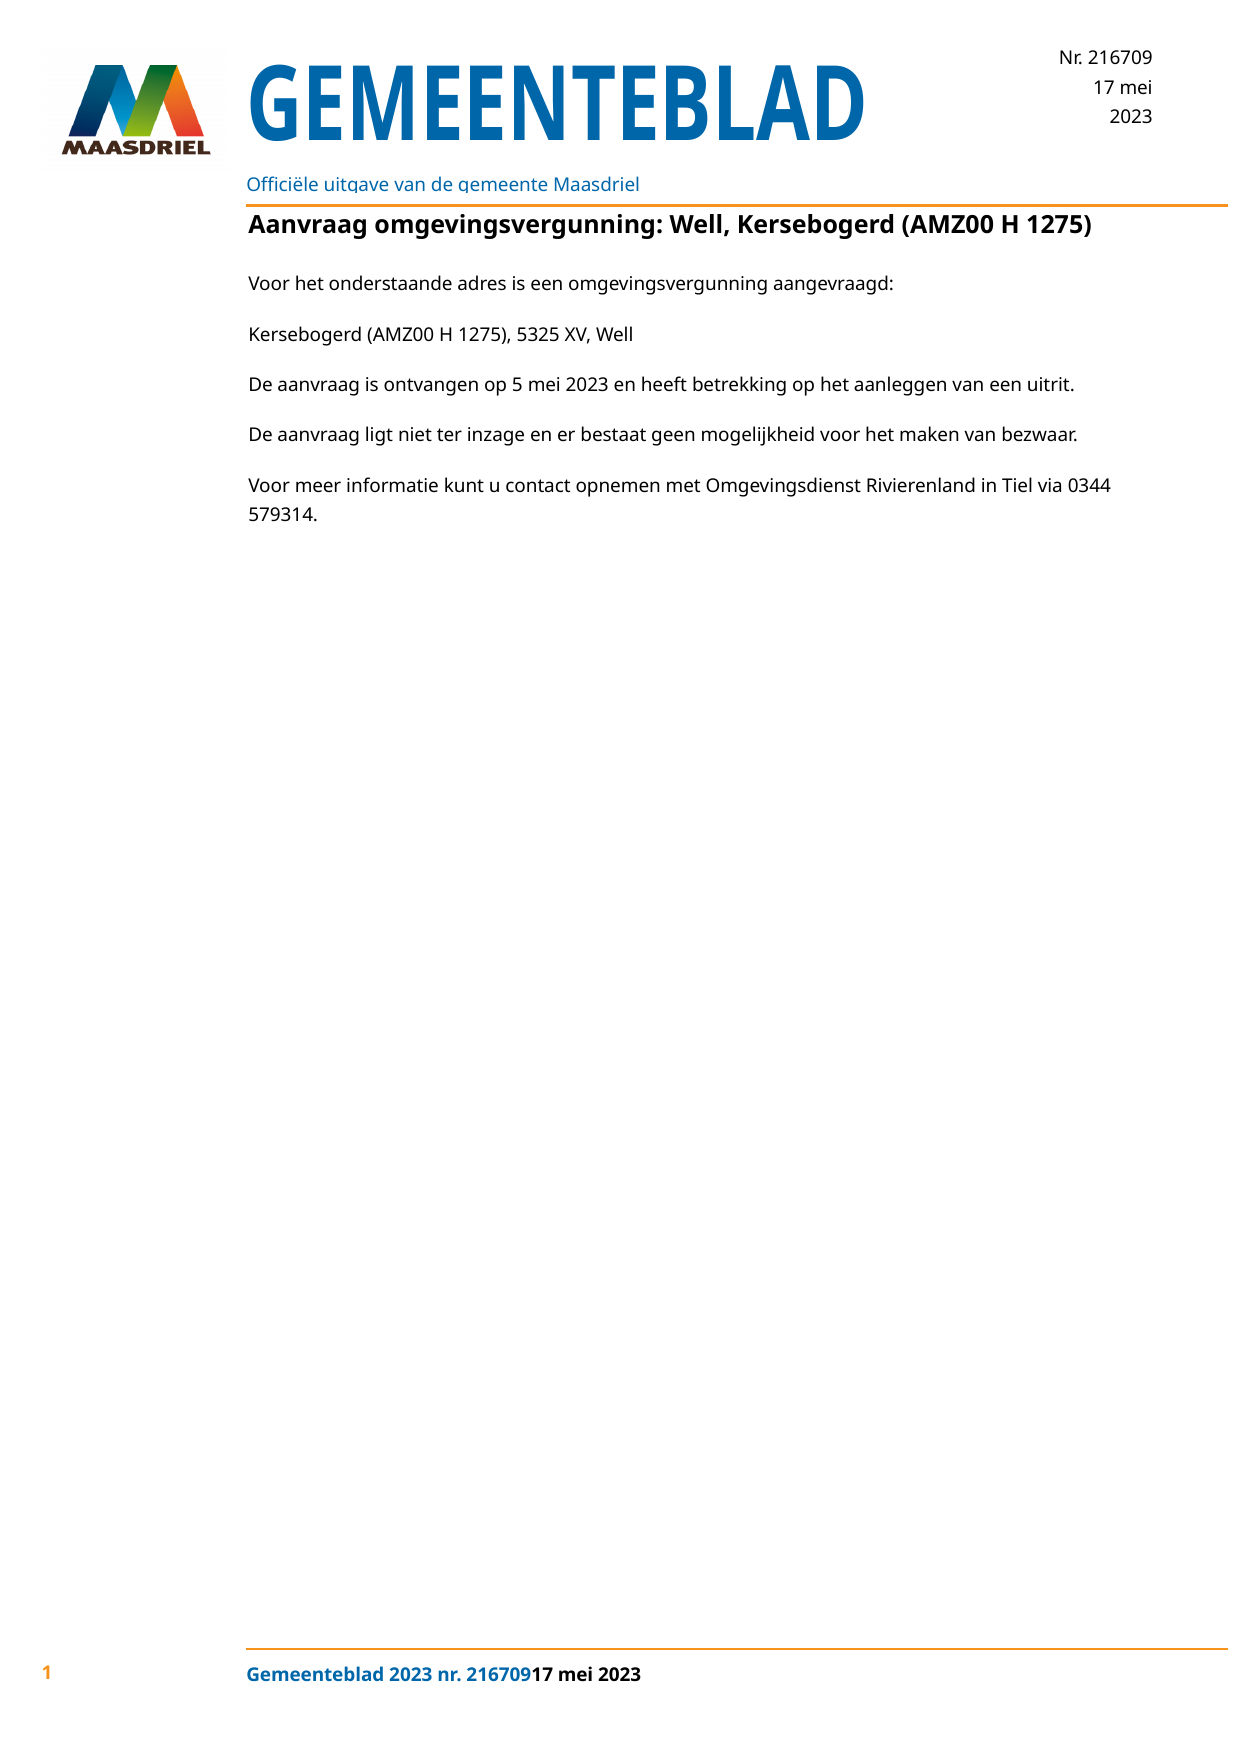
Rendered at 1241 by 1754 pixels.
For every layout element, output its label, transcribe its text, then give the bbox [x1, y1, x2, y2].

text De aanvraag is ontvangen op 5 mei 2023 en heeft betrekking op het aanleggen van een uitrit. [248, 371, 1152, 397]
text Aanvraag omgevingsvergunning: Well, Kersebogerd (AMZ00 H 1275) [248, 207, 1152, 241]
text De aanvraag ligt niet ter inzage en er bestaat geen mogelijkheid voor het maken van bezwaar. [248, 422, 1152, 447]
text Voor meer informatie kunt u contact opnemen met Omgevingsdienst Rivierenland in Tiel via 0344 579314. [248, 472, 1152, 527]
text Voor het onderstaande adres is een omgevingsvergunning aangevraagd: [248, 270, 1152, 296]
picture [41, 47, 231, 172]
text Kersebogerd (AMZ00 H 1275), 5325 XV, Well [248, 321, 1152, 346]
